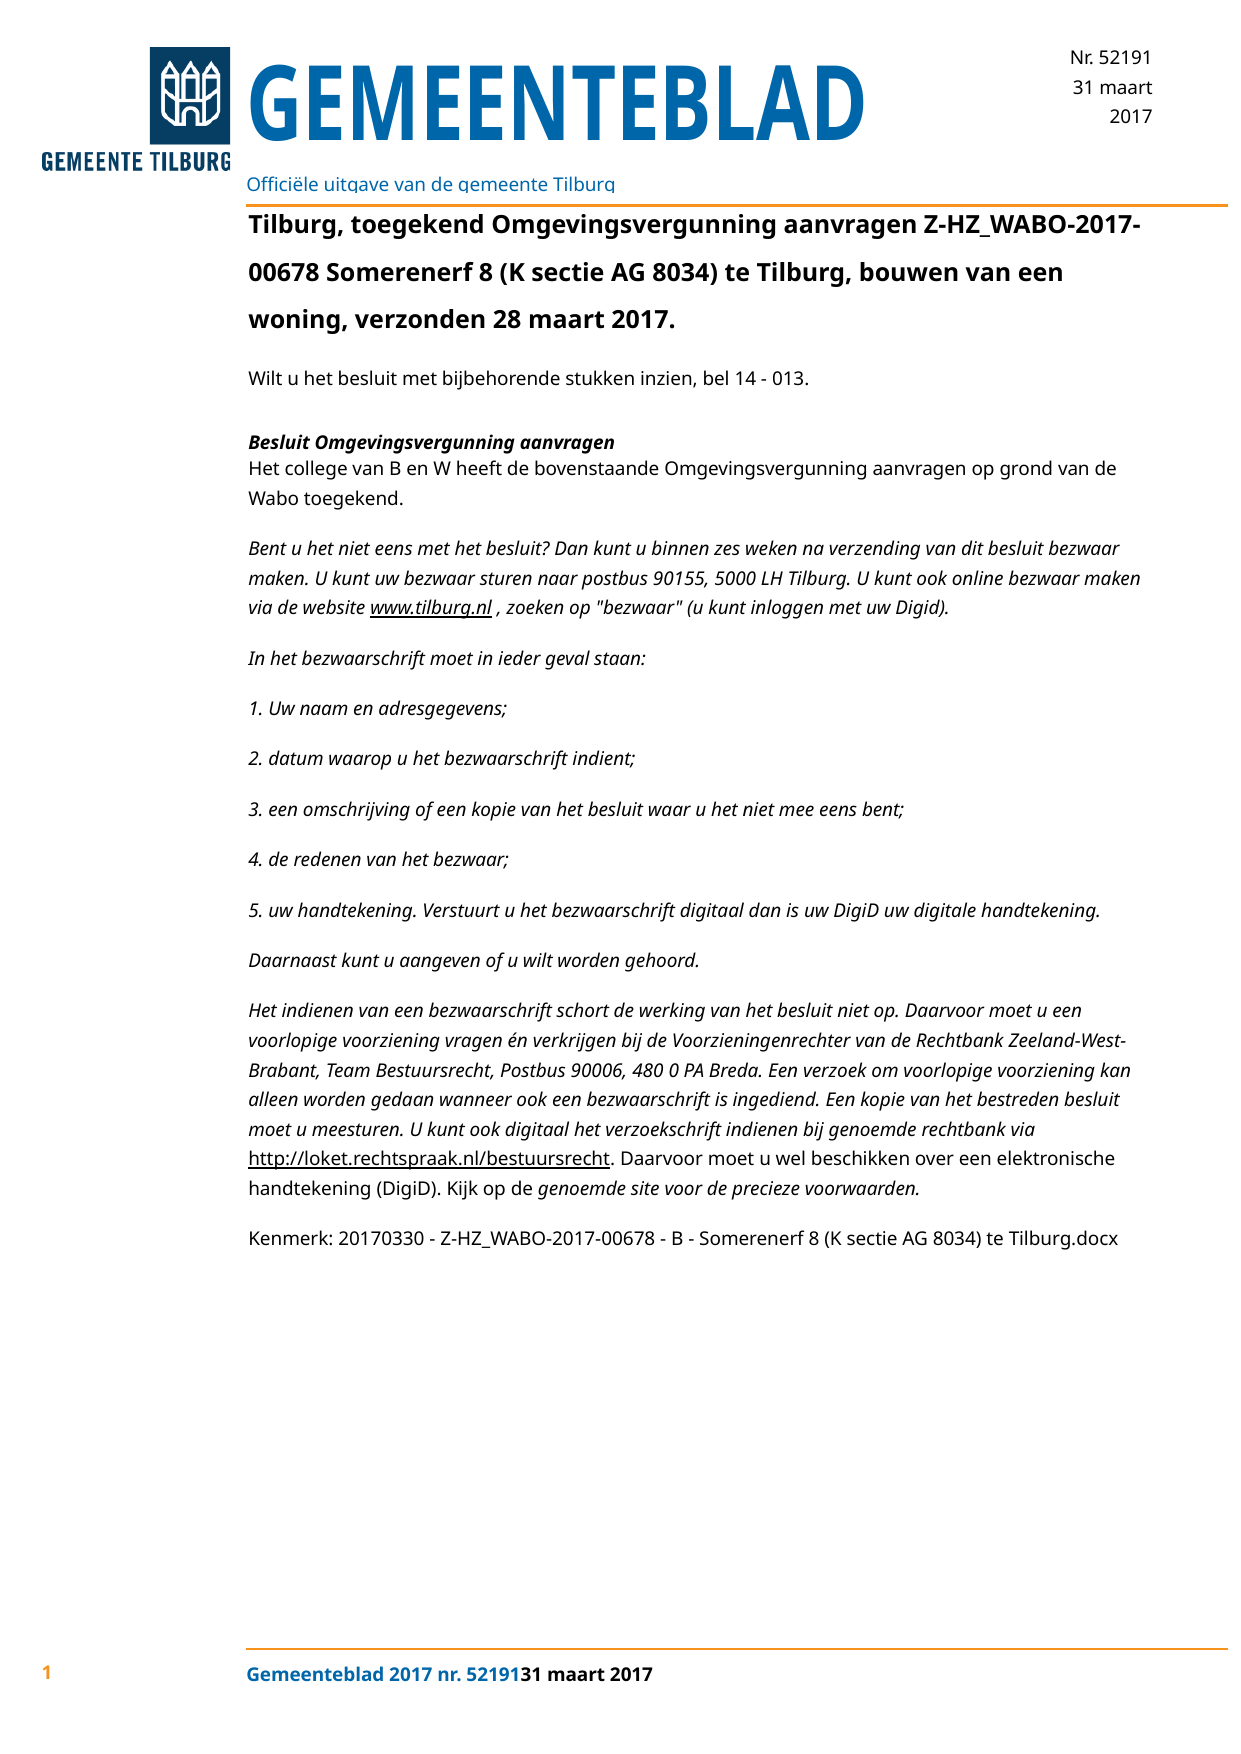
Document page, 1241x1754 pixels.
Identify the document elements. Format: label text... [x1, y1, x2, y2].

text Wilt u het besluit met bijbehorende stukken inzien, bel 14 - 013. [248, 366, 1152, 391]
text Besluit Omgevingsvergunning aanvragen [248, 429, 1152, 455]
text Tilburg, toegekend Omgevingsvergunning aanvragen Z-HZ_WABO-2017-00678 Somerenerf 8 (K sectie AG 8034) te Tilburg, bouwen van een woning, verzonden 28 maart 2017. [248, 207, 1152, 336]
text Kenmerk: 20170330 - Z-HZ_WABO-2017-00678 - B - Somerenerf 8 (K sectie AG 8034) te Tilburg.docx [248, 1226, 1152, 1251]
text Daarnaast kunt u aangeven of u wilt worden gehoord. [248, 947, 1152, 973]
text 4. de redenen van het bezwaar; [248, 846, 1152, 872]
text 2. datum waarop u het bezwaarschrift indient; [248, 746, 1152, 771]
text 1. Uw naam en adresgegevens; [248, 695, 1152, 721]
text Het indienen van een bezwaarschrift schort de werking van het besluit niet op. Daarvoor moet u een voorlopige voorziening vragen én verkrijgen bij de Voorzieningenrechter van de Rechtbank Zeeland-West-Brabant, Team Bestuursrecht, Postbus 90006, 480 0 PA Breda. Een verzoek om voorlopige voorziening kan alleen worden gedaan wanneer ook een bezwaarschrift is ingediend. Een kopie van het bestreden besluit moet u meesturen. U kunt ook digitaal het verzoekschrift indienen bij genoemde rechtbank via http://loket.rechtspraak.nl/bestuursrecht. Daarvoor moet u wel beschikken over een elektronische handtekening (DigiD). Kijk op de genoemde site voor de precieze voorwaarden. [248, 998, 1152, 1201]
text In het bezwaarschrift moet in ieder geval staan: [248, 645, 1152, 671]
text Bent u het niet eens met het besluit? Dan kunt u binnen zes weken na verzending van dit besluit bezwaar maken. U kunt uw bezwaar sturen naar postbus 90155, 5000 LH Tilburg. U kunt ook online bezwaar maken via de website www.tilburg.nl , zoeken op "bezwaar" (u kunt inloggen met uw Digid). [248, 535, 1152, 620]
text 5. uw handtekening. Verstuurt u het bezwaarschrift digitaal dan is uw DigiD uw digitale handtekening. [248, 897, 1152, 923]
text Het college van B en W heeft de bovenstaande Omgevingsvergunning aanvragen op grond van de Wabo toegekend. [248, 455, 1152, 511]
picture [41, 47, 231, 172]
text 3. een omschrijving of een kopie van het besluit waar u het niet mee eens bent; [248, 796, 1152, 822]
